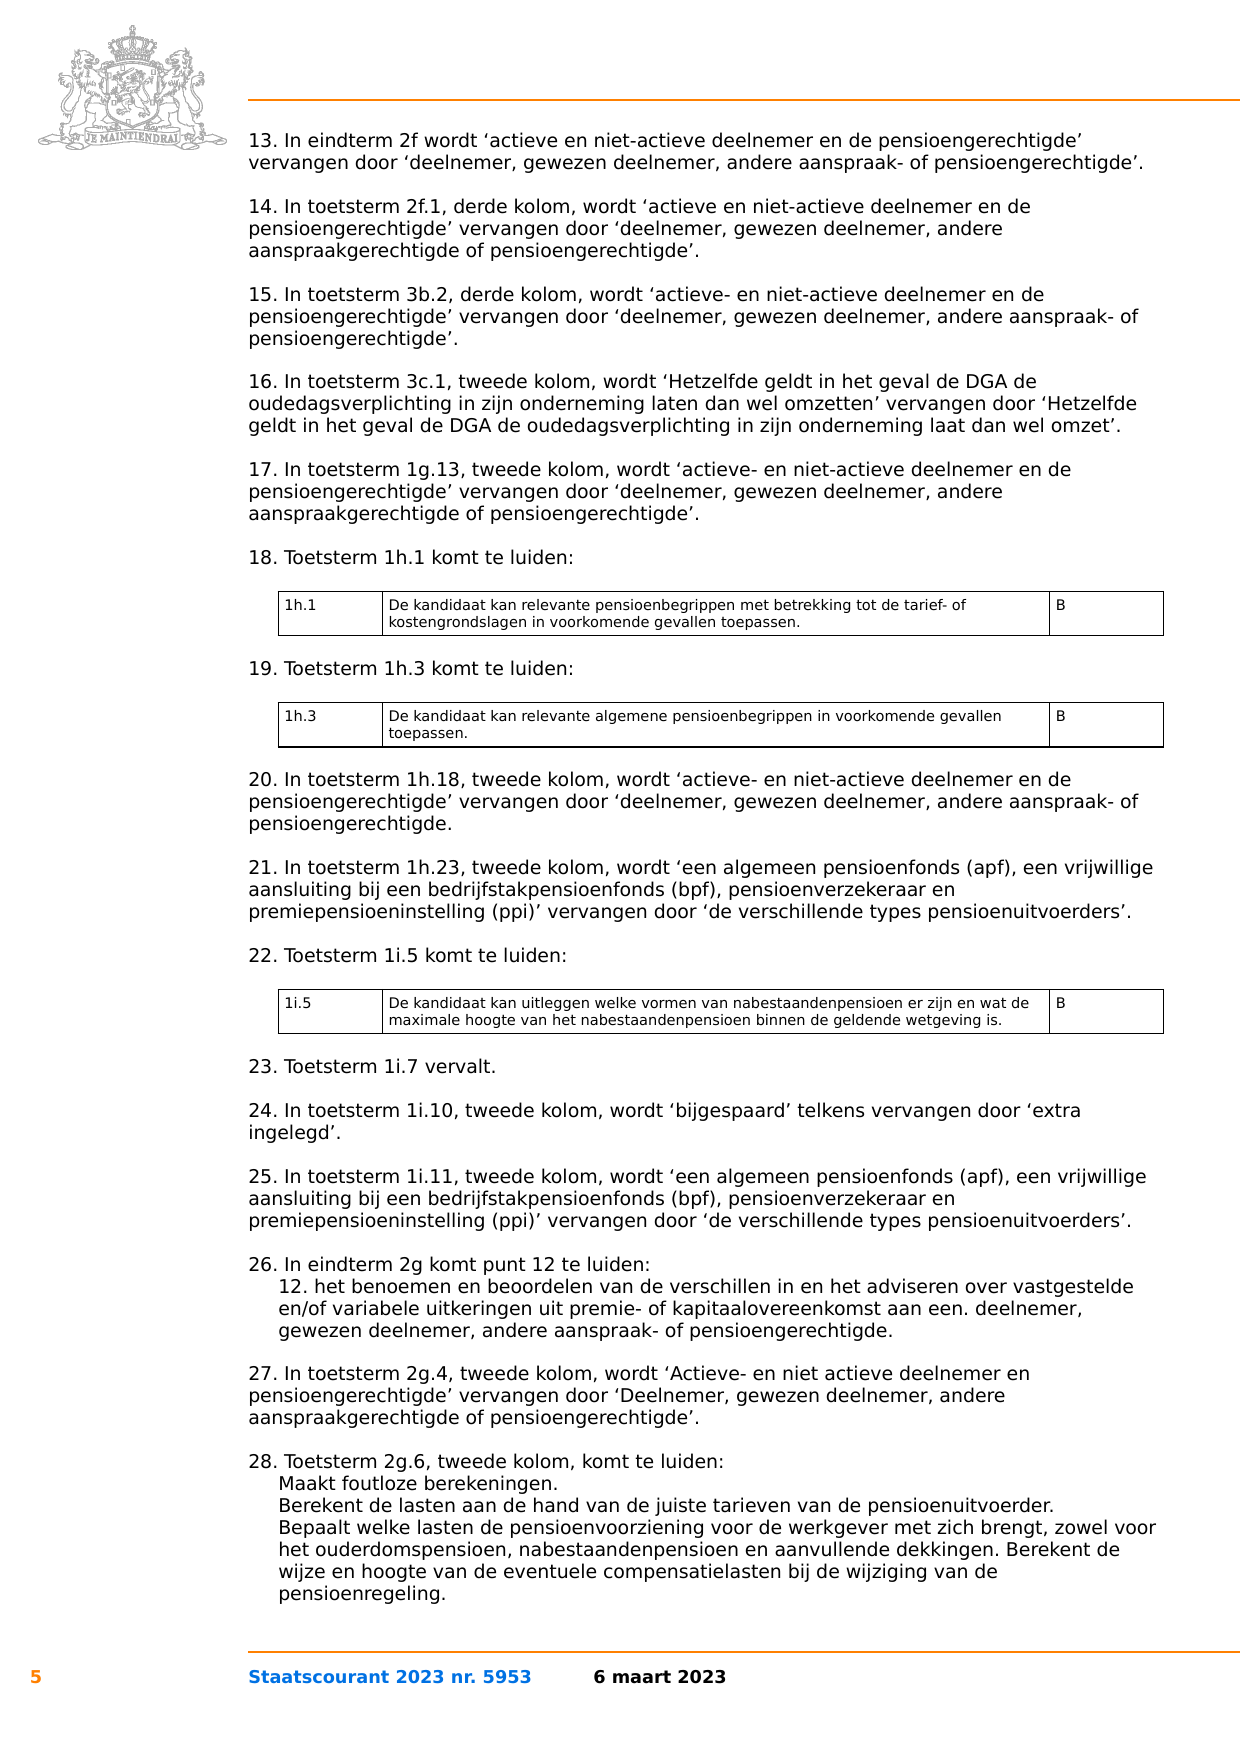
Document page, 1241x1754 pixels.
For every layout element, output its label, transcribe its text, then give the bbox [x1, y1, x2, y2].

text 17. In toetsterm 1g.13, tweede kolom, wordt ‘actieve- en niet-actieve deelnemer en de pensioengerechtigde’ vervangen door ‘deelnemer, gewezen deelnemer, andere aanspraakgerechtigde of pensioengerechtigde’. [248, 459, 1163, 525]
text 24. In toetsterm 1i.10, tweede kolom, wordt ‘bijgespaard’ telkens vervangen door ‘extra ingelegd’. [248, 1100, 1163, 1144]
text 26. In eindterm 2g komt punt 12 te luiden: [248, 1253, 1163, 1276]
table_header 1h.3 [279, 703, 382, 746]
text 16. In toetsterm 3c.1, tweede kolom, wordt ‘Hetzelfde geldt in het geval de DGA de oudedagsverplichting in zijn onderneming laten dan wel omzetten’ vervangen door ‘Hetzelfde geldt in het geval de DGA de oudedagsverplichting in zijn onderneming laat dan wel omzet’. [248, 371, 1163, 437]
table_header De kandidaat kan uitleggen welke vormen van nabestaandenpensioen er zijn en wat de maximale hoogte van het nabestaandenpensioen binnen de geldende wetgeving is. [383, 990, 1049, 1033]
table_header B [1050, 592, 1163, 635]
table_header B [1050, 990, 1163, 1033]
text 23. Toetsterm 1i.7 vervalt. [248, 1056, 1163, 1078]
table_header De kandidaat kan relevante pensioenbegrippen met betrekking tot de tarief- of kostengrondslagen in voorkomende gevallen toepassen. [383, 592, 1049, 635]
text 19. Toetsterm 1h.3 komt te luiden: [248, 658, 1163, 680]
text 27. In toetsterm 2g.4, tweede kolom, wordt ‘Actieve- en niet actieve deelnemer en pensioengerechtigde’ vervangen door ‘Deelnemer, gewezen deelnemer, andere aanspraakgerechtigde of pensioengerechtigde’. [248, 1363, 1163, 1429]
text 20. In toetsterm 1h.18, tweede kolom, wordt ‘actieve- en niet-actieve deelnemer en de pensioengerechtigde’ vervangen door ‘deelnemer, gewezen deelnemer, andere aanspraak- of pensioengerechtigde. [248, 769, 1163, 835]
text 21. In toetsterm 1h.23, tweede kolom, wordt ‘een algemeen pensioenfonds (apf), een vrijwillige aansluiting bij een bedrijfstakpensioenfonds (bpf), pensioenverzekeraar en premiepensioeninstelling (ppi)’ vervangen door ‘de verschillende types pensioenuitvoerders’. [248, 857, 1163, 923]
text 14. In toetsterm 2f.1, derde kolom, wordt ‘actieve en niet-actieve deelnemer en de pensioengerechtigde’ vervangen door ‘deelnemer, gewezen deelnemer, andere aanspraakgerechtigde of pensioengerechtigde’. [248, 196, 1163, 262]
text 13. In eindterm 2f wordt ‘actieve en niet-actieve deelnemer en de pensioengerechtigde’ vervangen door ‘deelnemer, gewezen deelnemer, andere aanspraak- of pensioengerechtigde’. [248, 130, 1163, 174]
text Bepaalt welke lasten de pensioenvoorziening voor de werkgever met zich brengt, zowel voor het ouderdomspensioen, nabestaandenpensioen en aanvullende dekkingen. Berekent de wijze en hoogte van de eventuele compensatielasten bij de wijziging van de pensioenregeling. [278, 1517, 1163, 1605]
table_header B [1050, 703, 1163, 746]
table_header 1h.1 [279, 592, 382, 635]
text Berekent de lasten aan de hand van de juiste tarieven van de pensioenuitvoerder. [278, 1495, 1163, 1517]
text 22. Toetsterm 1i.5 komt te luiden: [248, 945, 1163, 967]
text 18. Toetsterm 1h.1 komt te luiden: [248, 547, 1163, 569]
table_header De kandidaat kan relevante algemene pensioenbegrippen in voorkomende gevallen toepassen. [383, 703, 1049, 746]
text 15. In toetsterm 3b.2, derde kolom, wordt ‘actieve- en niet-actieve deelnemer en de pensioengerechtigde’ vervangen door ‘deelnemer, gewezen deelnemer, andere aanspraak- of pensioengerechtigde’. [248, 283, 1163, 349]
text 28. Toetsterm 2g.6, tweede kolom, komt te luiden: [248, 1451, 1163, 1473]
table_header 1i.5 [279, 990, 382, 1033]
text Maakt foutloze berekeningen. [278, 1473, 1163, 1495]
text 12. het benoemen en beoordelen van de verschillen in en het adviseren over vastgestelde en/of variabele uitkeringen uit premie- of kapitaalovereenkomst aan een. deelnemer, gewezen deelnemer, andere aanspraak- of pensioengerechtigde. [278, 1276, 1163, 1341]
text 25. In toetsterm 1i.11, tweede kolom, wordt ‘een algemeen pensioenfonds (apf), een vrijwillige aansluiting bij een bedrijfstakpensioenfonds (bpf), pensioenverzekeraar en premiepensioeninstelling (ppi)’ vervangen door ‘de verschillende types pensioenuitvoerders’. [248, 1166, 1163, 1232]
picture [38, 25, 227, 150]
